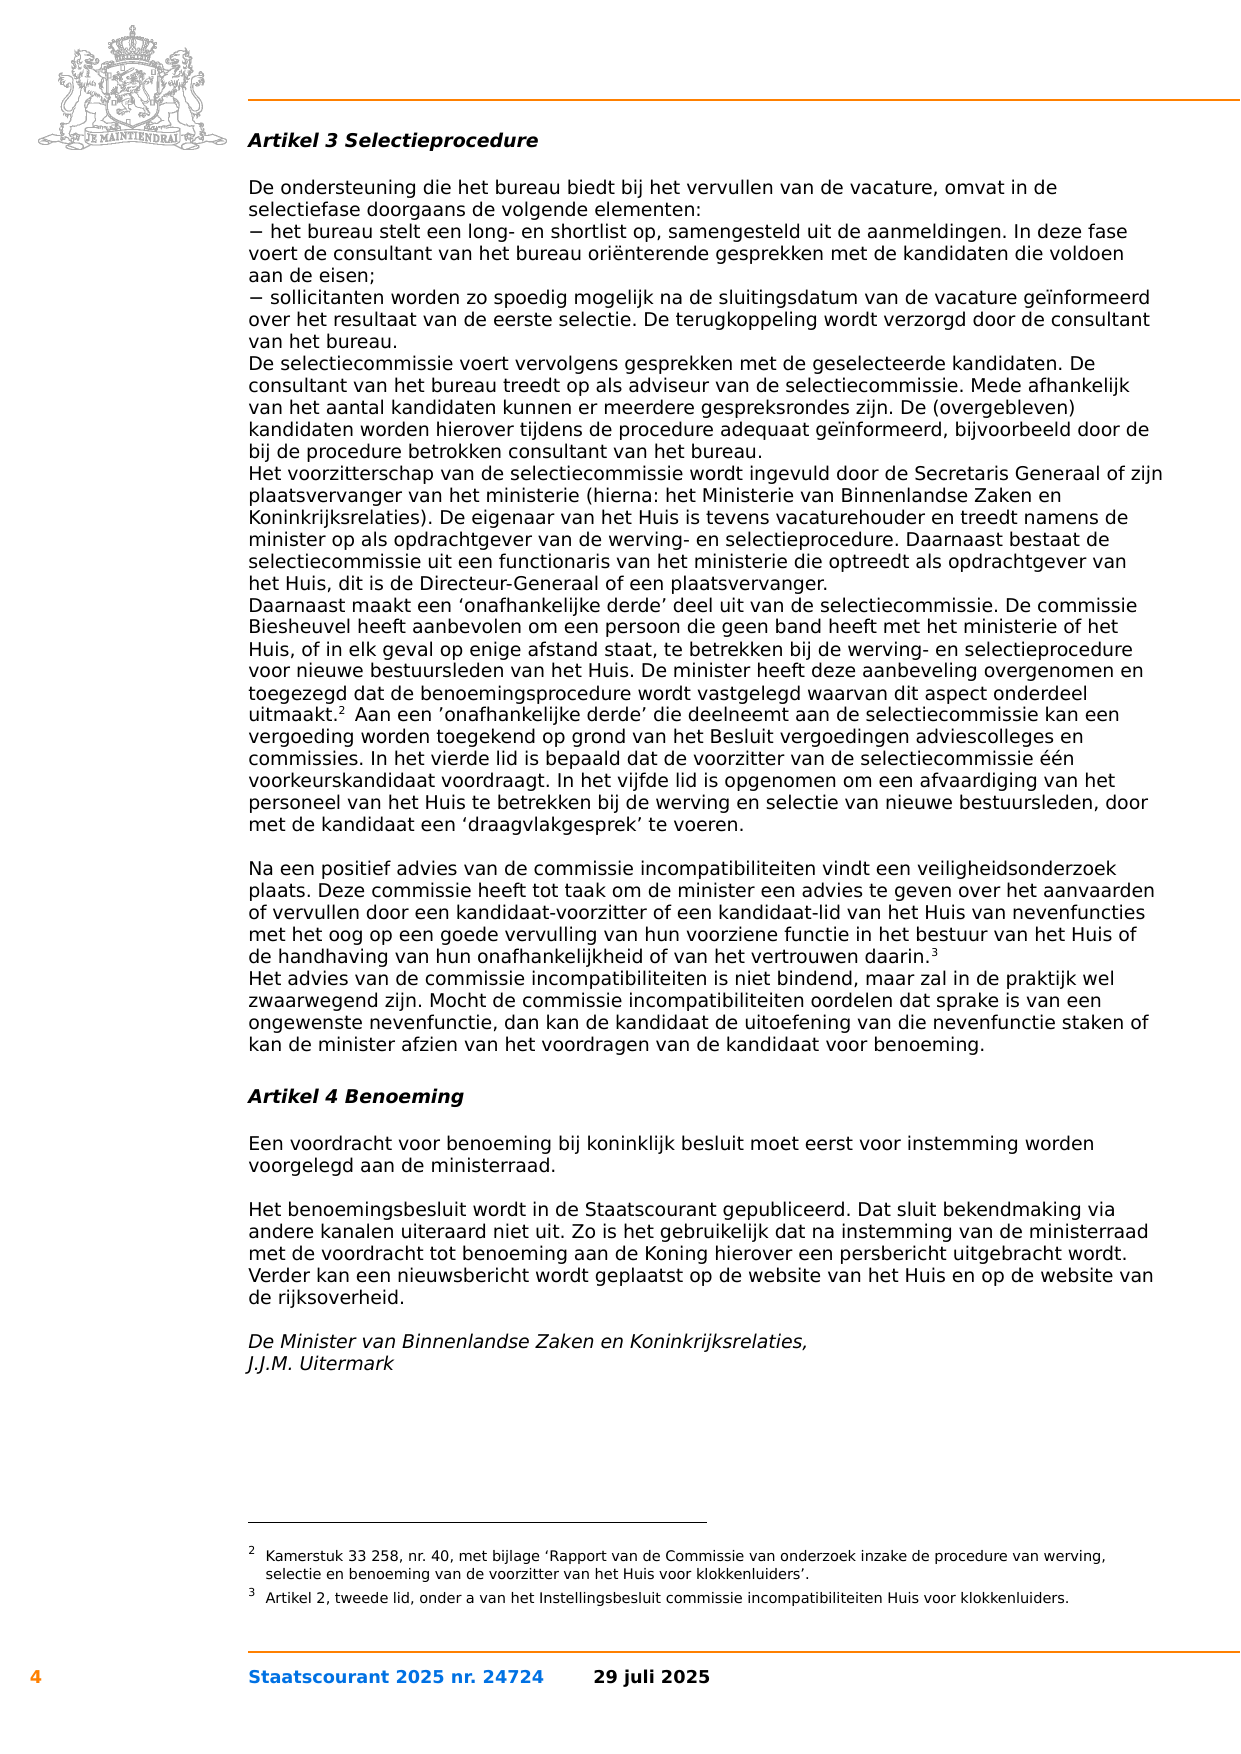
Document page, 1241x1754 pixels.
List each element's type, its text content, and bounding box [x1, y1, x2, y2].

picture [38, 25, 227, 150]
text De ondersteuning die het bureau biedt bij het vervullen van de vacature, omvat in de selectiefase doorgaans de volgende elementen: [248, 177, 1163, 221]
text Artikel 2, tweede lid, onder a van het Instellingsbesluit commissie incompatibiliteiten Huis voor klokkenluiders. [248, 1586, 1163, 1608]
text De Minister van Binnenlandse Zaken en Koninkrijksrelaties, J.J.M. Uitermark [248, 1331, 1163, 1374]
text Kamerstuk 33 258, nr. 40, met bijlage ‘Rapport van de Commissie van onderzoek inzake de procedure van werving, selectie en benoeming van de voorzitter van het Huis voor klokkenluiders’. [248, 1544, 1163, 1583]
text De selectiecommissie voert vervolgens gesprekken met de geselecteerde kandidaten. De consultant van het bureau treedt op als adviseur van de selectiecommissie. Mede afhankelijk van het aantal kandidaten kunnen er meerdere gespreksrondes zijn. De (overgebleven) kandidaten worden hierover tijdens de procedure adequaat geïnformeerd, bijvoorbeeld door de bij de procedure betrokken consultant van het bureau. [248, 353, 1163, 463]
text Na een positief advies van de commissie incompatibiliteiten vindt een veiligheidsonderzoek plaats. Deze commissie heeft tot taak om de minister een advies te geven over het aanvaarden of vervullen door een kandidaat-voorzitter of een kandidaat-lid van het Huis van nevenfuncties met het oog op een goede vervulling van hun voorziene functie in het bestuur van het Huis of de handhaving van hun onafhankelijkheid of van het vertrouwen daarin. [248, 858, 1163, 968]
subtitle Artikel 4 Benoeming [248, 1086, 1163, 1108]
text Een voordracht voor benoeming bij koninklijk besluit moet eerst voor instemming worden voorgelegd aan de ministerraad. [248, 1133, 1163, 1177]
subtitle Artikel 3 Selectieprocedure [248, 130, 1163, 152]
text Daarnaast maakt een ‘onafhankelijke derde’ deel uit van de selectiecommissie. De commissie Biesheuvel heeft aanbevolen om een persoon die geen band heeft met het ministerie of het Huis, of in elk geval op enige afstand staat, te betrekken bij de werving- en selectieprocedure voor nieuwe bestuursleden van het Huis. De minister heeft deze aanbeveling overgenomen en toegezegd dat de benoemingsprocedure wordt vastgelegd waarvan dit aspect onderdeel uitmaakt. Aan een ’onafhankelijke derde’ die deelneemt aan de selectiecommissie kan een vergoeding worden toegekend op grond van het Besluit vergoedingen adviescolleges en commissies. In het vierde lid is bepaald dat de voorzitter van de selectiecommissie één voorkeurskandidaat voordraagt. In het vijfde lid is opgenomen om een afvaardiging van het personeel van het Huis te betrekken bij de werving en selectie van nieuwe bestuursleden, door met de kandidaat een ‘draagvlakgesprek’ te voeren. [248, 594, 1163, 836]
text Het benoemingsbesluit wordt in de Staatscourant gepubliceerd. Dat sluit bekendmaking via andere kanalen uiteraard niet uit. Zo is het gebruikelijk dat na instemming van de ministerraad met de voordracht tot benoeming aan de Koning hierover een persbericht uitgebracht wordt. Verder kan een nieuwsbericht wordt geplaatst op de website van het Huis en op de website van de rijksoverheid. [248, 1199, 1163, 1309]
text − sollicitanten worden zo spoedig mogelijk na de sluitingsdatum van de vacature geïnformeerd over het resultaat van de eerste selectie. De terugkoppeling wordt verzorgd door de consultant van het bureau. [248, 287, 1163, 353]
text − het bureau stelt een long- en shortlist op, samengesteld uit de aanmeldingen. In deze fase voert de consultant van het bureau oriënterende gesprekken met de kandidaten die voldoen aan de eisen; [248, 221, 1163, 287]
text Het advies van de commissie incompatibiliteiten is niet bindend, maar zal in de praktijk wel zwaarwegend zijn. Mocht de commissie incompatibiliteiten oordelen dat sprake is van een ongewenste nevenfunctie, dan kan de kandidaat de uitoefening van die nevenfunctie staken of kan de minister afzien van het voordragen van de kandidaat voor benoeming. [248, 968, 1163, 1056]
text Het voorzitterschap van de selectiecommissie wordt ingevuld door de Secretaris Generaal of zijn plaatsvervanger van het ministerie (hierna: het Ministerie van Binnenlandse Zaken en Koninkrijksrelaties). De eigenaar van het Huis is tevens vacaturehouder en treedt namens de minister op als opdrachtgever van de werving- en selectieprocedure. Daarnaast bestaat de selectiecommissie uit een functionaris van het ministerie die optreedt als opdrachtgever van het Huis, dit is de Directeur-Generaal of een plaatsvervanger. [248, 463, 1163, 594]
